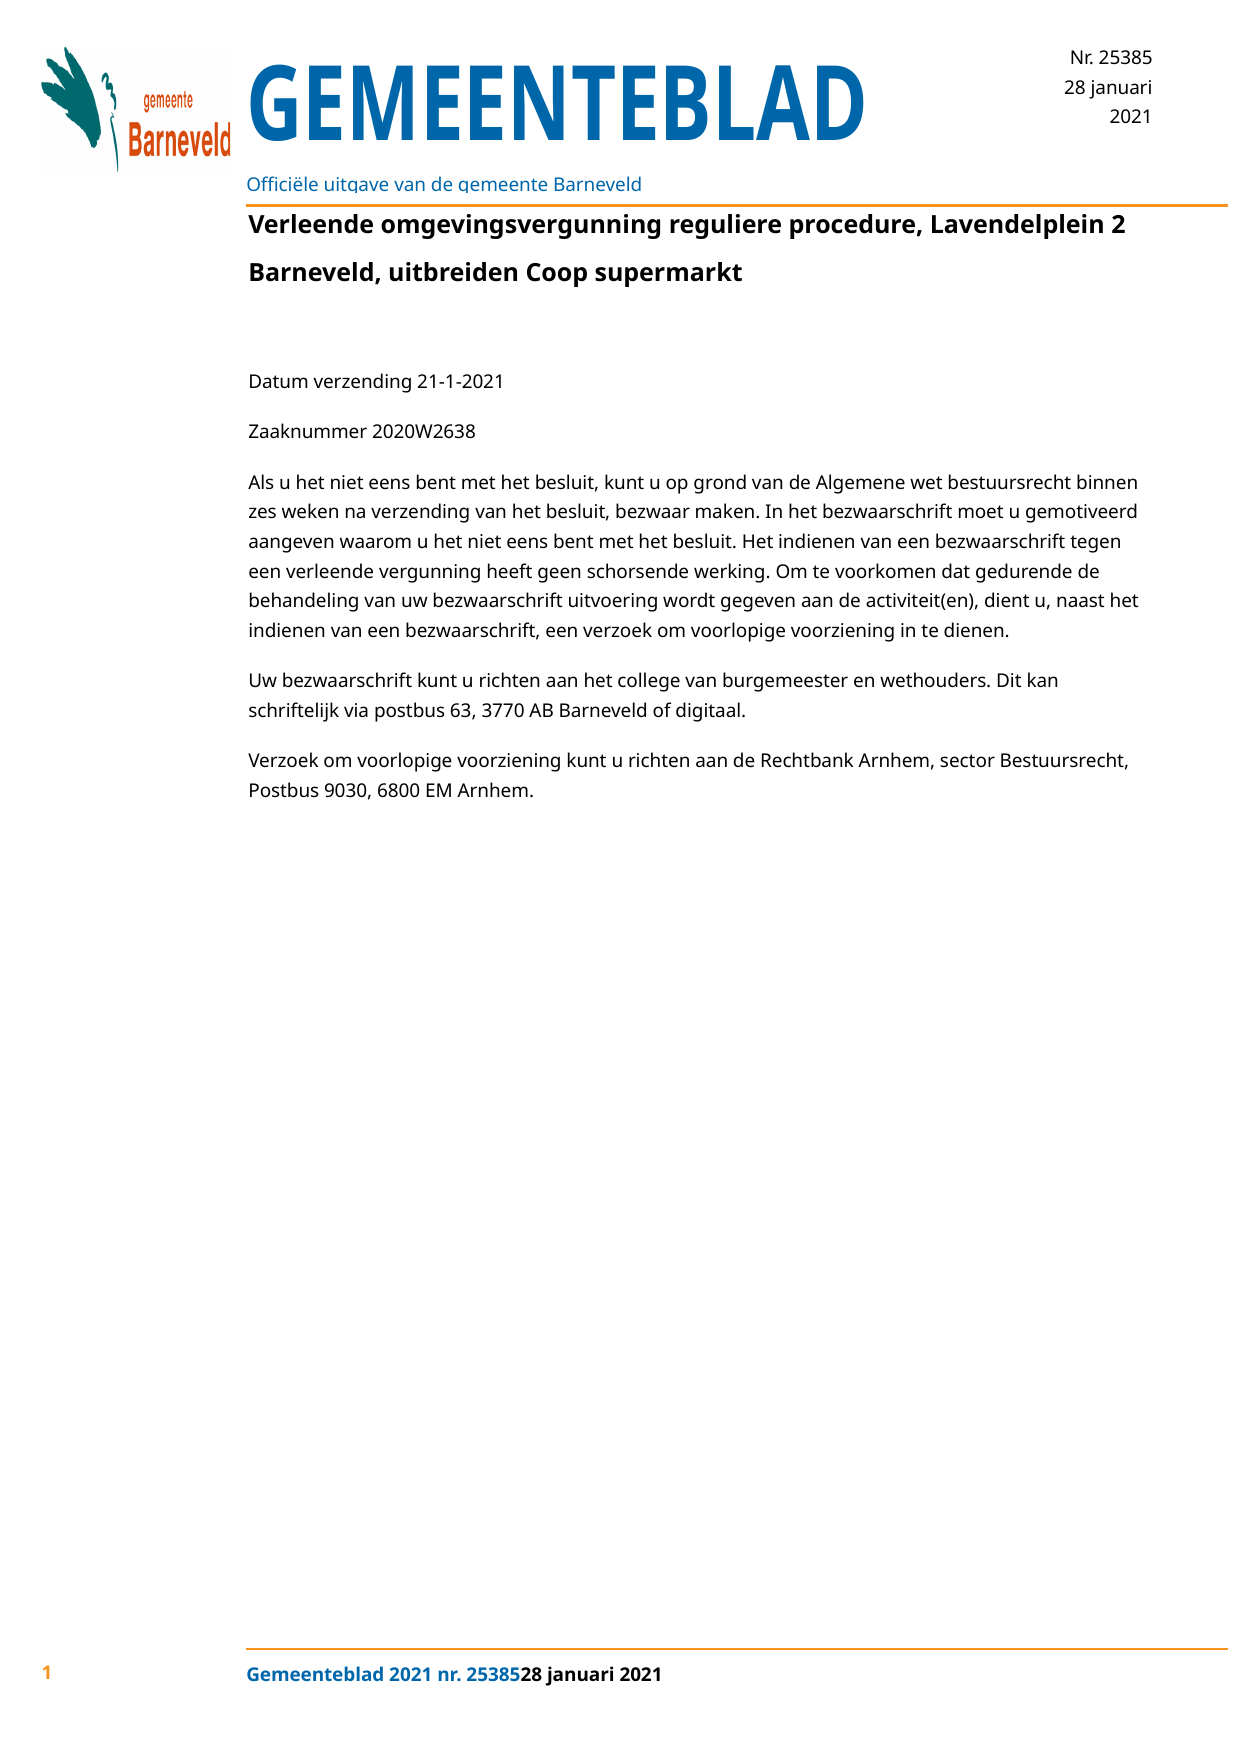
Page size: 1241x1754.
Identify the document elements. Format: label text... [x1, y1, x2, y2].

text Uw bezwaarschrift kunt u richten aan het college van burgemeester en wethouders. Dit kan schriftelijk via postbus 63, 3770 AB Barneveld of digitaal. [248, 667, 1152, 723]
picture [41, 47, 231, 172]
text Zaaknummer 2020W2638 [248, 419, 1152, 444]
text Verzoek om voorlopige voorziening kunt u richten aan de Rechtbank Arnhem, sector Bestuursrecht, Postbus 9030, 6800 EM Arnhem. [248, 747, 1152, 803]
text Verleende omgevingsvergunning reguliere procedure, Lavendelplein 2 Barneveld, uitbreiden Coop supermarkt [248, 207, 1152, 288]
text Als u het niet eens bent met het besluit, kunt u op grond van de Algemene wet bestuursrecht binnen zes weken na verzending van het besluit, bezwaar maken. In het bezwaarschrift moet u gemotiveerd aangeven waarom u het niet eens bent met het besluit. Het indienen van een bezwaarschrift tegen een verleende vergunning heeft geen schorsende werking. Om te voorkomen dat gedurende de behandeling van uw bezwaarschrift uitvoering wordt gegeven aan de activiteit(en), dient u, naast het indienen van een bezwaarschrift, een verzoek om voorlopige voorziening in te dienen. [248, 469, 1152, 643]
text Datum verzending 21-1-2021 [248, 368, 1152, 394]
